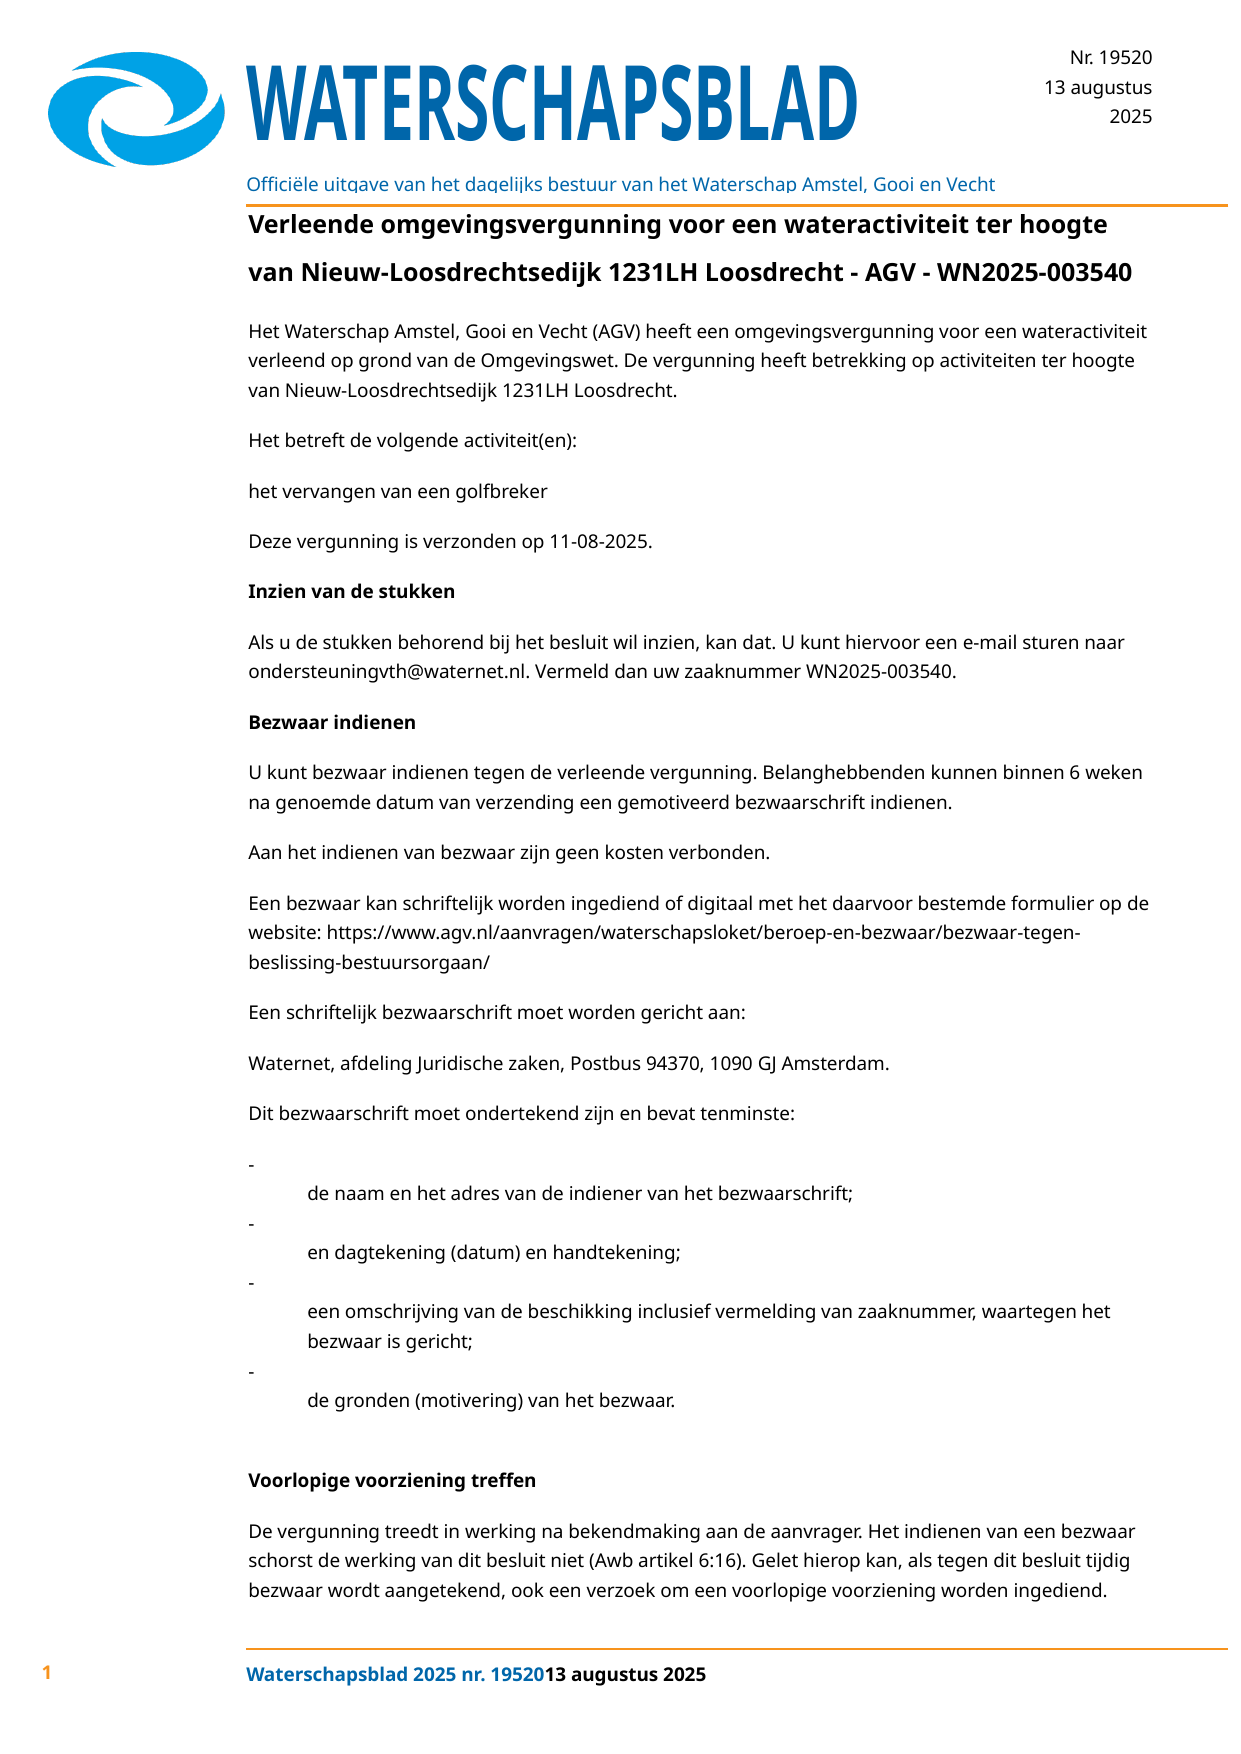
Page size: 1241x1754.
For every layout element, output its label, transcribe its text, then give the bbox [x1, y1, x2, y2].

text De vergunning treedt in werking na bekendmaking aan de aanvrager. Het indienen van een bezwaar schorst de werking van dit besluit niet (Awb artikel 6:16). Gelet hierop kan, als tegen dit besluit tijdig bezwaar wordt aangetekend, ook een verzoek om een voorlopige voorziening worden ingediend. [248, 1518, 1152, 1603]
text Bezwaar indienen [248, 709, 1152, 735]
list en dagtekening (datum) en handtekening; [248, 1239, 1152, 1265]
text Verleende omgevingsvergunning voor een wateractiviteit ter hoogte van Nieuw-Loosdrechtsedijk 1231LH Loosdrecht - AGV - WN2025-003540 [248, 207, 1152, 288]
text U kunt bezwaar indienen tegen de verleende vergunning. Belanghebbenden kunnen binnen 6 weken na genoemde datum van verzending een gemotiveerd bezwaarschrift indienen. [248, 759, 1152, 815]
text Een bezwaar kan schriftelijk worden ingediend of digitaal met het daarvoor bestemde formulier op de website: https://www.agv.nl/aanvragen/waterschapsloket/beroep-en-bezwaar/bezwaar-tegen-beslissing-bestuursorgaan/ [248, 890, 1152, 975]
text Aan het indienen van bezwaar zijn geen kosten verbonden. [248, 839, 1152, 865]
text Dit bezwaarschrift moet ondertekend zijn en bevat tenminste: [248, 1100, 1152, 1126]
text Het betreft de volgende activiteit(en): [248, 427, 1152, 453]
picture [41, 47, 231, 172]
text Een schriftelijk bezwaarschrift moet worden gericht aan: [248, 999, 1152, 1025]
text het vervangen van een golfbreker [248, 478, 1152, 504]
text Voorlopige voorziening treffen [248, 1467, 1152, 1493]
list een omschrijving van de beschikking inclusief vermelding van zaaknummer, waartegen het bezwaar is gericht; [248, 1299, 1152, 1354]
text Het Waterschap Amstel, Gooi en Vecht (AGV) heeft een omgevingsvergunning voor een wateractiviteit verleend op grond van de Omgevingswet. De vergunning heeft betrekking op activiteiten ter hoogte van Nieuw-Loosdrechtsedijk 1231LH Loosdrecht. [248, 318, 1152, 403]
text Als u de stukken behorend bij het besluit wil inzien, kan dat. U kunt hiervoor een e-mail sturen naar ondersteuningvth@waternet.nl. Vermeld dan uw zaaknummer WN2025-003540. [248, 629, 1152, 684]
text Inzien van de stukken [248, 579, 1152, 604]
list de gronden (motivering) van het bezwaar. [248, 1387, 1152, 1413]
list de naam en het adres van de indiener van het bezwaarschrift; [248, 1180, 1152, 1206]
text Deze vergunning is verzonden op 11-08-2025. [248, 528, 1152, 554]
text Waternet, afdeling Juridische zaken, Postbus 94370, 1090 GJ Amsterdam. [248, 1050, 1152, 1076]
